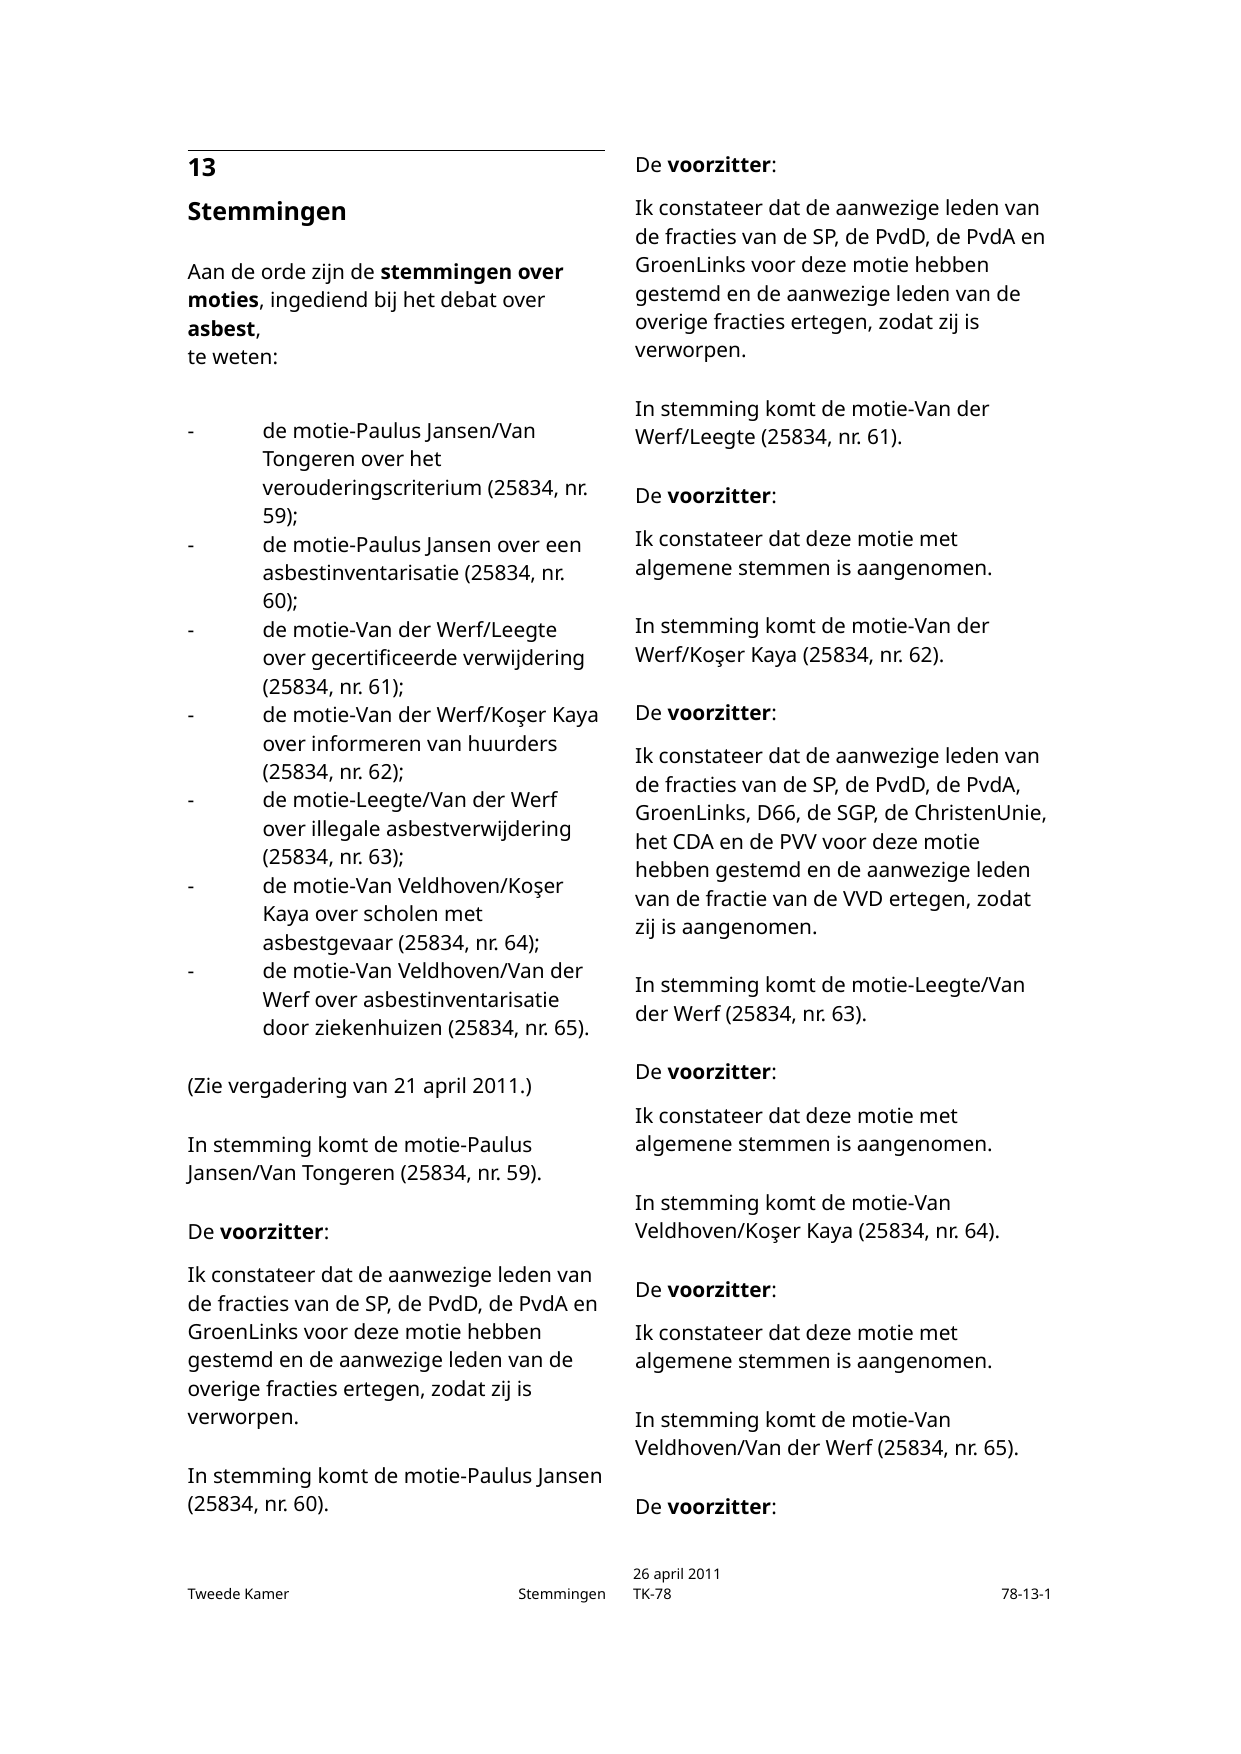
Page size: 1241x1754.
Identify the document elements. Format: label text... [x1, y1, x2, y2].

text De voorzitter: [635, 150, 1053, 178]
text Ik constateer dat deze motie met algemene stemmen is aangenomen. [635, 1318, 1053, 1375]
text In stemming komt de motie-Paulus Jansen (25834, nr. 60). [187, 1461, 605, 1518]
text De voorzitter: [635, 1057, 1053, 1086]
text In stemming komt de motie-Van der Werf/Leegte (25834, nr. 61). [635, 394, 1053, 451]
text 13 [187, 151, 605, 184]
text In stemming komt de motie-Leegte/Van der Werf (25834, nr. 63). [635, 971, 1053, 1027]
text De voorzitter: [635, 481, 1053, 509]
text De voorzitter: [635, 1492, 1053, 1520]
text In stemming komt de motie-Van der Werf/Koşer Kaya (25834, nr. 62). [635, 611, 1053, 668]
text Ik constateer dat de aanwezige leden van de fracties van de SP, de PvdD, de PvdA en GroenLinks voor deze motie hebben gestemd en de aanwezige leden van de overige fracties ertegen, zodat zij is verworpen. [635, 193, 1053, 364]
text De voorzitter: [635, 698, 1053, 727]
text De voorzitter: [635, 1275, 1053, 1303]
list de motie-Van der Werf/Koşer Kaya over informeren van huurders (25834, nr. 62); [187, 700, 605, 786]
text In stemming komt de motie-Van Veldhoven/Koşer Kaya (25834, nr. 64). [635, 1188, 1053, 1245]
text In stemming komt de motie-Van Veldhoven/Van der Werf (25834, nr. 65). [635, 1405, 1053, 1462]
text Ik constateer dat deze motie met algemene stemmen is aangenomen. [635, 524, 1053, 581]
text Ik constateer dat de aanwezige leden van de fracties van de SP, de PvdD, de PvdA, GroenLinks, D66, de SGP, de ChristenUnie, het CDA en de PVV voor deze motie hebben gestemd en de aanwezige leden van de fractie van de VVD ertegen, zodat zij is aangenomen. [635, 742, 1053, 941]
list de motie-Paulus Jansen/Van Tongeren over het verouderingscriterium (25834, nr. 59); [187, 416, 605, 530]
text Stemmingen [187, 193, 605, 227]
text In stemming komt de motie-Paulus Jansen/Van Tongeren (25834, nr. 59). [187, 1130, 605, 1187]
list de motie-Paulus Jansen over een asbestinventarisatie (25834, nr. 60); [187, 530, 605, 615]
list de motie-Van Veldhoven/Koşer Kaya over scholen met asbestgevaar (25834, nr. 64); [187, 871, 605, 956]
text De voorzitter: [187, 1217, 605, 1245]
text Ik constateer dat deze motie met algemene stemmen is aangenomen. [635, 1101, 1053, 1158]
text te weten: [187, 342, 605, 371]
text Ik constateer dat de aanwezige leden van de fracties van de SP, de PvdD, de PvdA en GroenLinks voor deze motie hebben gestemd en de aanwezige leden van de overige fracties ertegen, zodat zij is verworpen. [187, 1260, 605, 1431]
list de motie-Van der Werf/Leegte over gecertificeerde verwijdering (25834, nr. 61); [187, 615, 605, 700]
list de motie-Leegte/Van der Werf over illegale asbestverwijdering (25834, nr. 63); [187, 786, 605, 871]
text (Zie vergadering van 21 april 2011.) [187, 1072, 605, 1100]
list de motie-Van Veldhoven/Van der Werf over asbestinventarisatie door ziekenhuizen (25834, nr. 65). [187, 956, 605, 1042]
text Aan de orde zijn de stemmingen over moties, ingediend bij het debat over asbest, [187, 257, 605, 342]
